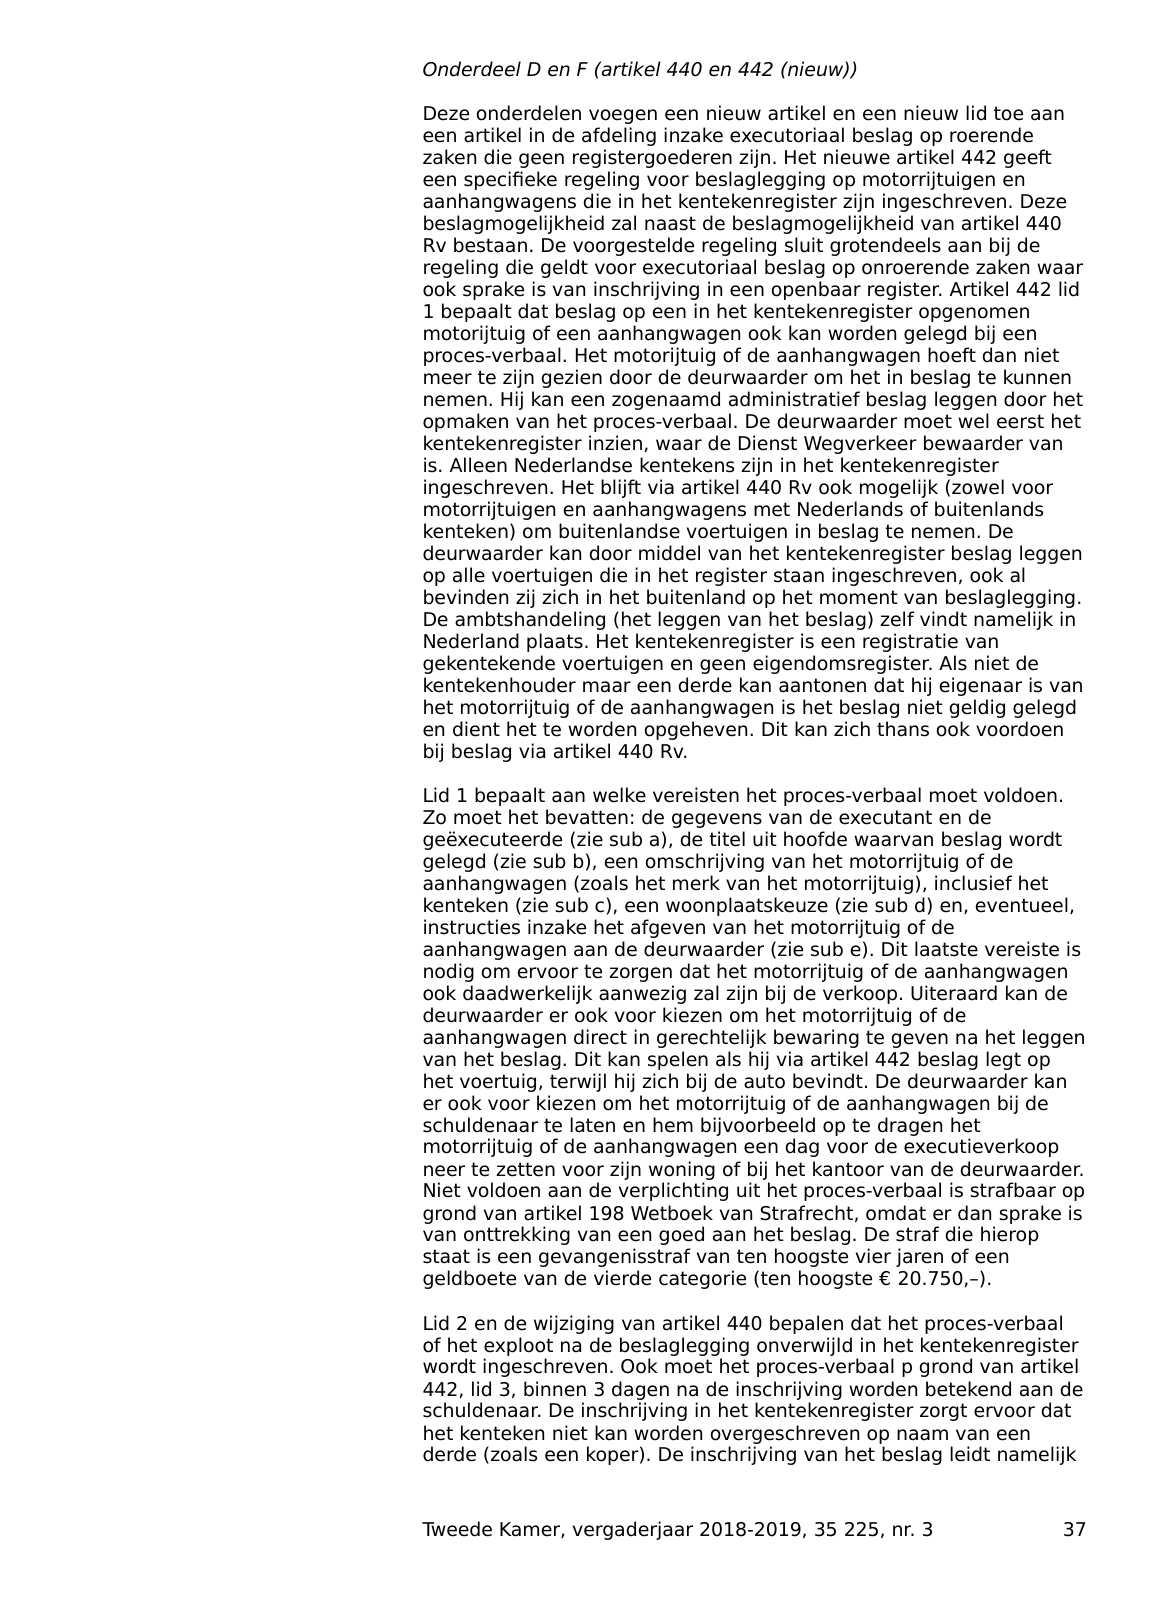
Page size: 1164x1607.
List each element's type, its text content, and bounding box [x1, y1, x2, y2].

text Lid 2 en de wijziging van artikel 440 bepalen dat het proces-verbaal of het exploot na de beslaglegging onverwijld in het kentekenregister wordt ingeschreven. Ook moet het proces-verbaal p grond van artikel 442, lid 3, binnen 3 dagen na de inschrijving worden betekend aan de schuldenaar. De inschrijving in het kentekenregister zorgt ervoor dat het kenteken niet kan worden overgeschreven op naam van een derde (zoals een koper). De inschrijving van het beslag leidt namelijk [422, 1312, 1087, 1466]
text Deze onderdelen voegen een nieuw artikel en een nieuw lid toe aan een artikel in de afdeling inzake executoriaal beslag op roerende zaken die geen registergoederen zijn. Het nieuwe artikel 442 geeft een specifieke regeling voor beslaglegging op motorrijtuigen en aanhangwagens die in het kentekenregister zijn ingeschreven. Deze beslagmogelijkheid zal naast de beslagmogelijkheid van artikel 440 Rv bestaan. De voorgestelde regeling sluit grotendeels aan bij de regeling die geldt voor executoriaal beslag op onroerende zaken waar ook sprake is van inschrijving in een openbaar register. Artikel 442 lid 1 bepaalt dat beslag op een in het kentekenregister opgenomen motorijtuig of een aanhangwagen ook kan worden gelegd bij een proces-verbaal. Het motorijtuig of de aanhangwagen hoeft dan niet meer te zijn gezien door de deurwaarder om het in beslag te kunnen nemen. Hij kan een zogenaamd administratief beslag leggen door het opmaken van het proces-verbaal. De deurwaarder moet wel eerst het kentekenregister inzien, waar de Dienst Wegverkeer bewaarder van is. Alleen Nederlandse kentekens zijn in het kentekenregister ingeschreven. Het blijft via artikel 440 Rv ook mogelijk (zowel voor motorrijtuigen en aanhangwagens met Nederlands of buitenlands kenteken) om buitenlandse voertuigen in beslag te nemen. De deurwaarder kan door middel van het kentekenregister beslag leggen op alle voertuigen die in het register staan ingeschreven, ook al bevinden zij zich in het buitenland op het moment van beslaglegging. De ambtshandeling (het leggen van het beslag) zelf vindt namelijk in Nederland plaats. Het kentekenregister is een registratie van gekentekende voertuigen en geen eigendomsregister. Als niet de kentekenhouder maar een derde kan aantonen dat hij eigenaar is van het motorrijtuig of de aanhangwagen is het beslag niet geldig gelegd en dient het te worden opgeheven. Dit kan zich thans ook voordoen bij beslag via artikel 440 Rv. [422, 103, 1087, 763]
text Lid 1 bepaalt aan welke vereisten het proces-verbaal moet voldoen. Zo moet het bevatten: de gegevens van de executant en de geëxecuteerde (zie sub a), de titel uit hoofde waarvan beslag wordt gelegd (zie sub b), een omschrijving van het motorrijtuig of de aanhangwagen (zoals het merk van het motorrijtuig), inclusief het kenteken (zie sub c), een woonplaatskeuze (zie sub d) en, eventueel, instructies inzake het afgeven van het motorrijtuig of de aanhangwagen aan de deurwaarder (zie sub e). Dit laatste vereiste is nodig om ervoor te zorgen dat het motorrijtuig of de aanhangwagen ook daadwerkelijk aanwezig zal zijn bij de verkoop. Uiteraard kan de deurwaarder er ook voor kiezen om het motorrijtuig of de aanhangwagen direct in gerechtelijk bewaring te geven na het leggen van het beslag. Dit kan spelen als hij via artikel 442 beslag legt op het voertuig, terwijl hij zich bij de auto bevindt. De deurwaarder kan er ook voor kiezen om het motorrijtuig of de aanhangwagen bij de schuldenaar te laten en hem bijvoorbeeld op te dragen het motorrijtuig of de aanhangwagen een dag voor de executieverkoop neer te zetten voor zijn woning of bij het kantoor van de deurwaarder. Niet voldoen aan de verplichting uit het proces-verbaal is strafbaar op grond van artikel 198 Wetboek van Strafrecht, omdat er dan sprake is van onttrekking van een goed aan het beslag. De straf die hierop staat is een gevangenisstraf van ten hoogste vier jaren of een geldboete van de vierde categorie (ten hoogste € 20.750,–). [422, 785, 1087, 1290]
subtitle Onderdeel D en F (artikel 440 en 442 (nieuw)) [422, 59, 1087, 81]
